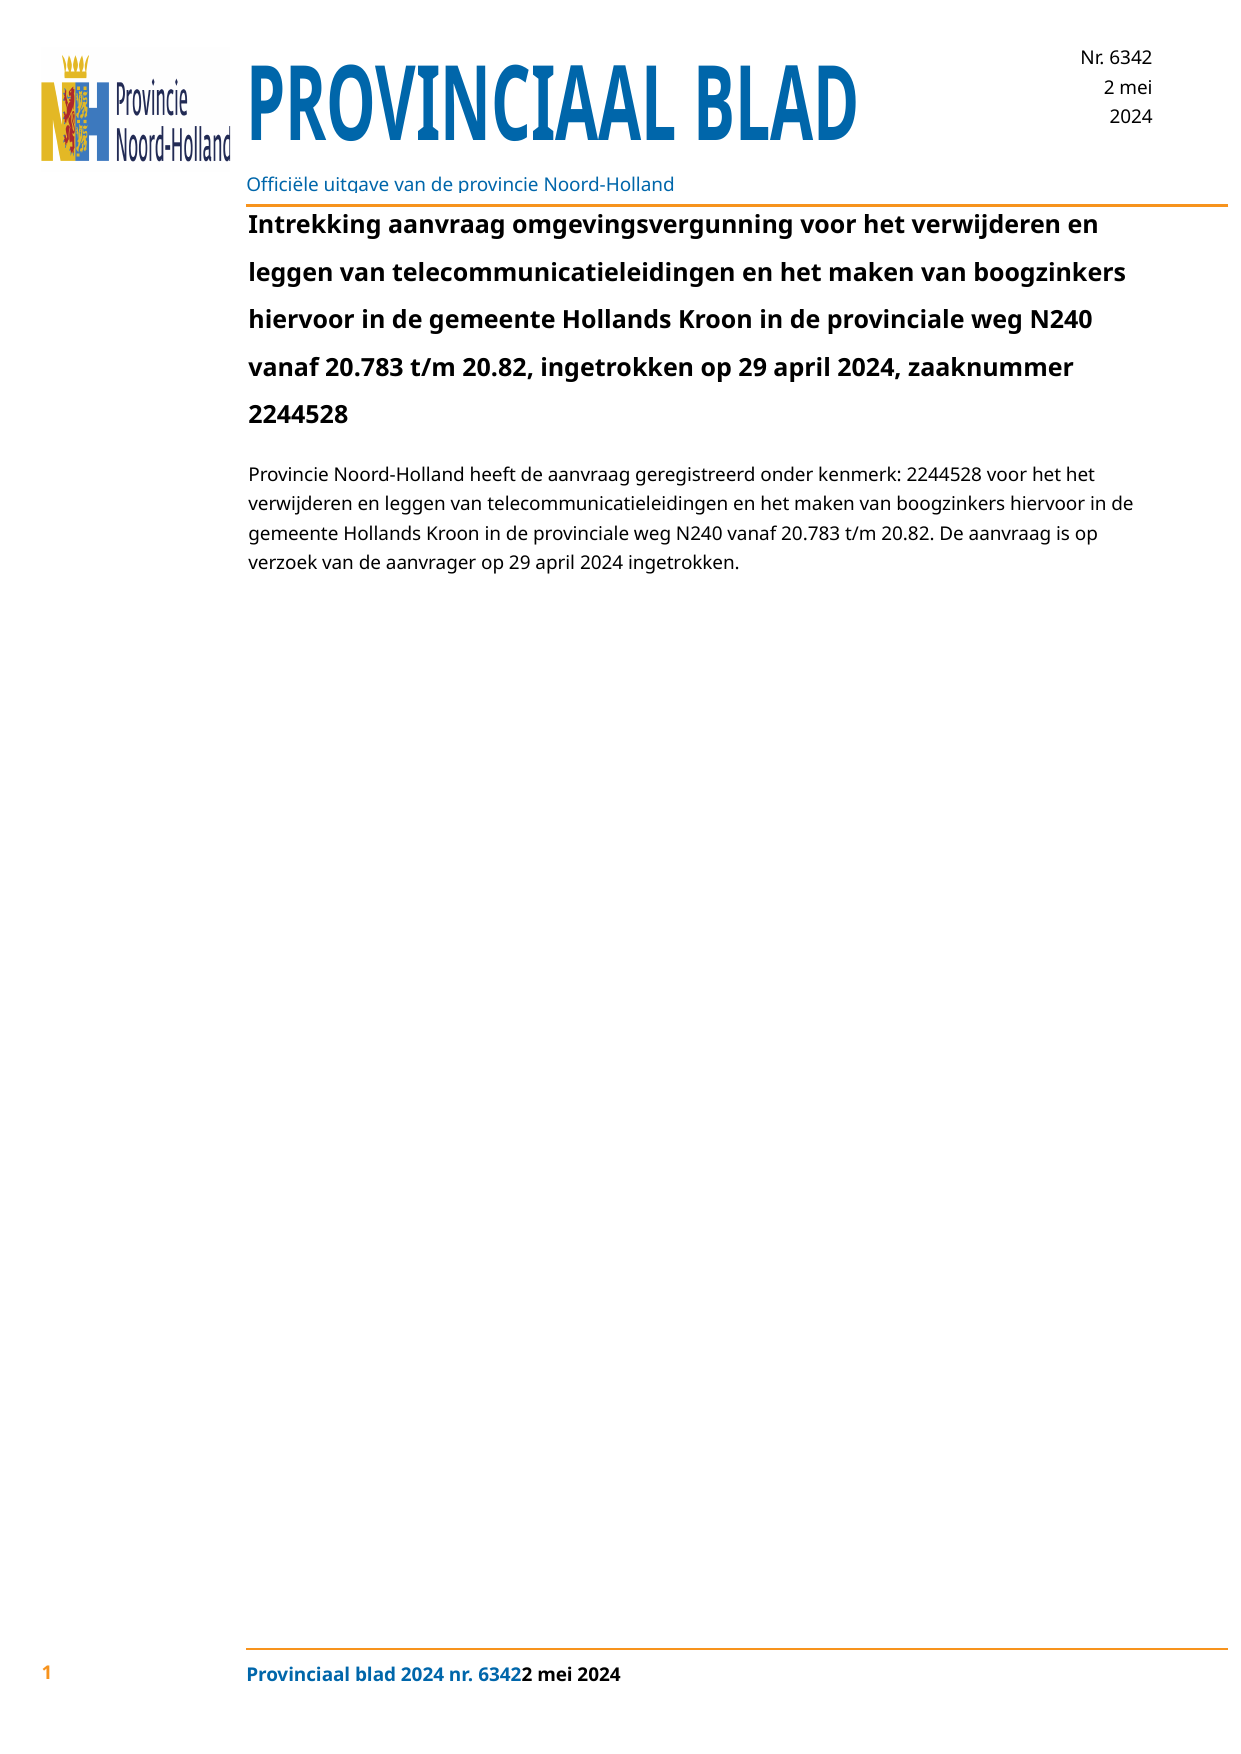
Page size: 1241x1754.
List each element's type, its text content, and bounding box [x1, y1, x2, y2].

picture [41, 47, 231, 172]
text Provincie Noord-Holland heeft de aanvraag geregistreerd onder kenmerk: 2244528 voor het het verwijderen en leggen van telecommunicatieleidingen en het maken van boogzinkers hiervoor in de gemeente Hollands Kroon in de provinciale weg N240 vanaf 20.783 t/m 20.82. De aanvraag is op verzoek van de aanvrager op 29 april 2024 ingetrokken. [248, 461, 1152, 575]
text Intrekking aanvraag omgevingsvergunning voor het verwijderen en leggen van telecommunicatieleidingen en het maken van boogzinkers hiervoor in de gemeente Hollands Kroon in de provinciale weg N240 vanaf 20.783 t/m 20.82, ingetrokken op 29 april 2024, zaaknummer 2244528 [248, 207, 1152, 431]
